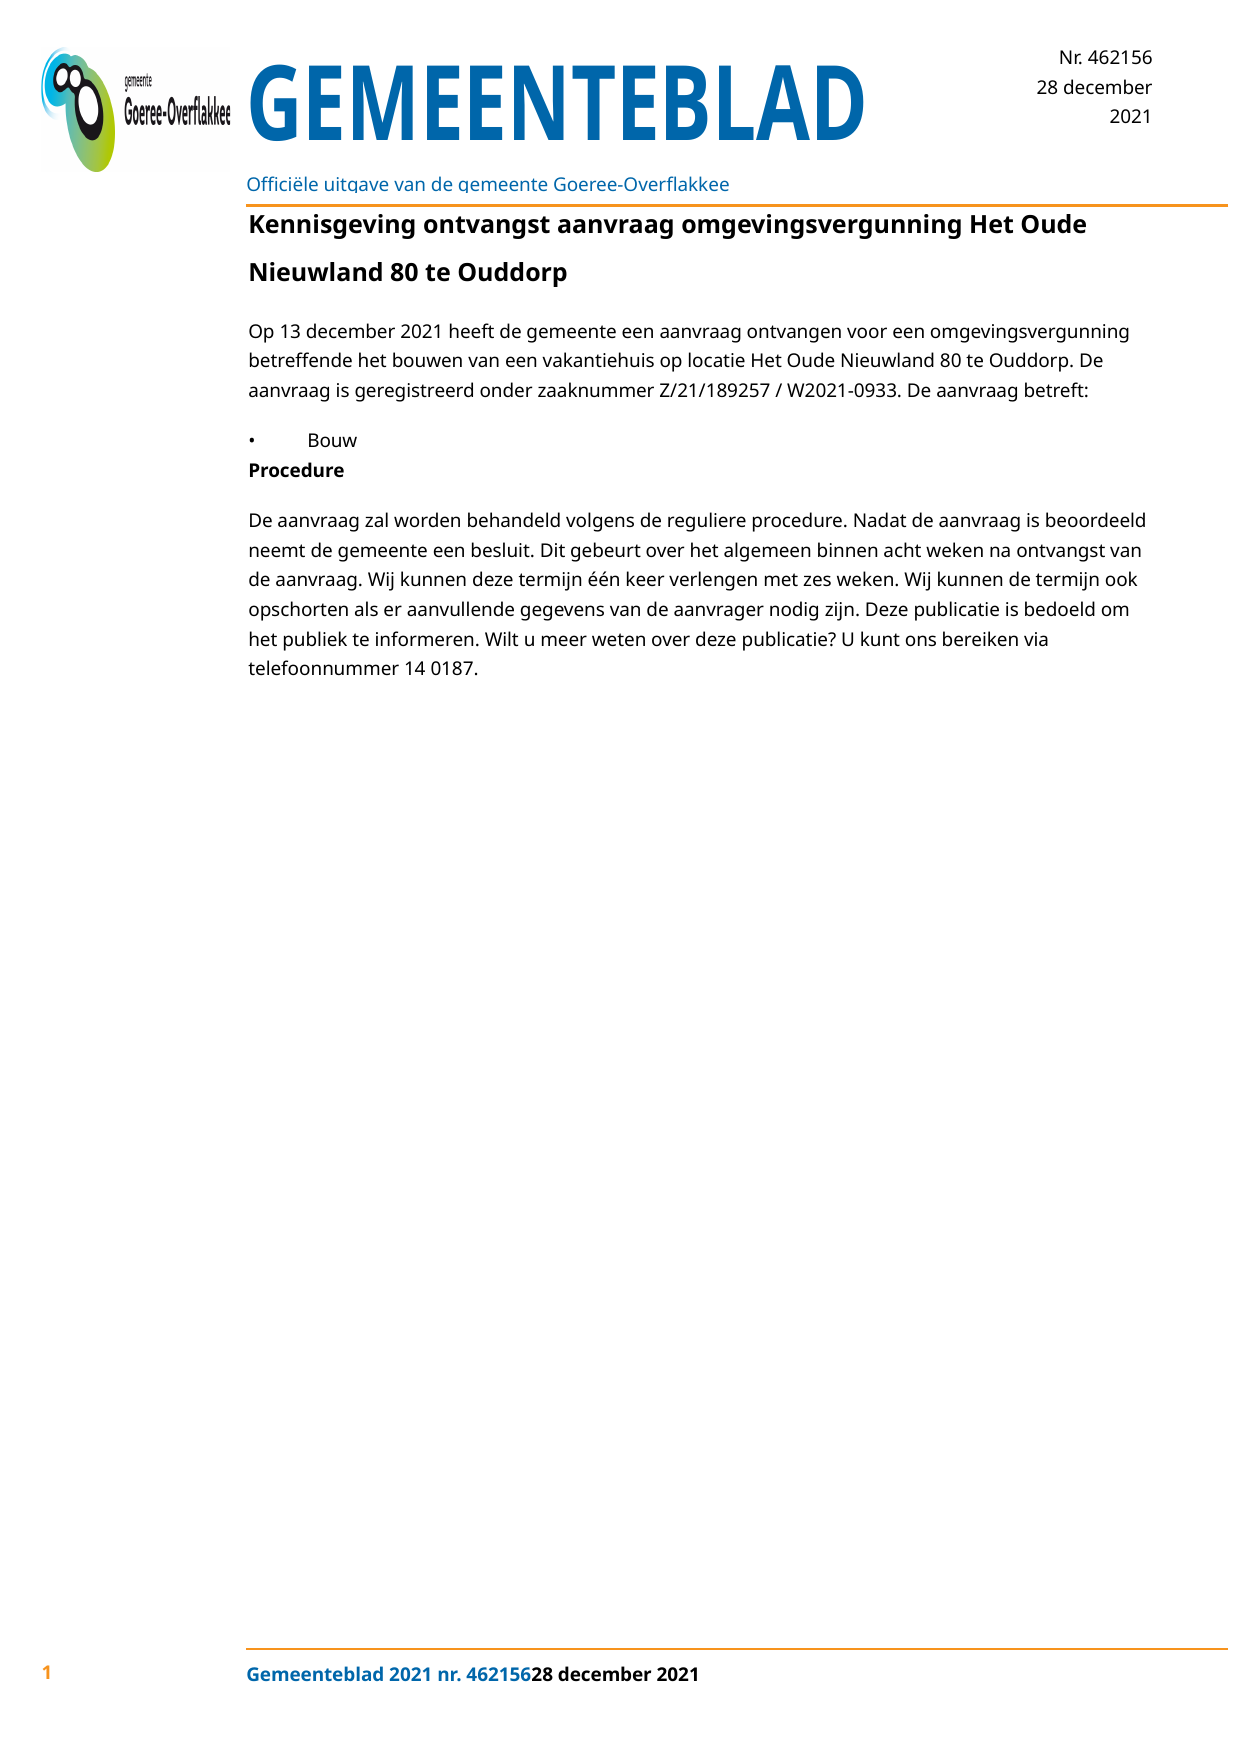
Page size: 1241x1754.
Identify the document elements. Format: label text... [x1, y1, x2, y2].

text Kennisgeving ontvangst aanvraag omgevingsvergunning Het Oude Nieuwland 80 te Ouddorp [248, 207, 1152, 288]
text De aanvraag zal worden behandeld volgens de reguliere procedure. Nadat de aanvraag is beoordeeld neemt de gemeente een besluit. Dit gebeurt over het algemeen binnen acht weken na ontvangst van de aanvraag. Wij kunnen deze termijn één keer verlengen met zes weken. Wij kunnen de termijn ook opschorten als er aanvullende gegevens van de aanvrager nodig zijn. Deze publicatie is bedoeld om het publiek te informeren. Wilt u meer weten over deze publicatie? U kunt ons bereiken via telefoonnummer 14 0187. [248, 507, 1152, 681]
text Op 13 december 2021 heeft de gemeente een aanvraag ontvangen voor een omgevingsvergunning betreffende het bouwen van een vakantiehuis op locatie Het Oude Nieuwland 80 te Ouddorp. De aanvraag is geregistreerd onder zaaknummer Z/21/189257 / W2021-0933. De aanvraag betreft: [248, 318, 1152, 403]
list Bouw [248, 427, 1152, 453]
text Procedure [248, 457, 1152, 483]
picture [41, 47, 231, 172]
